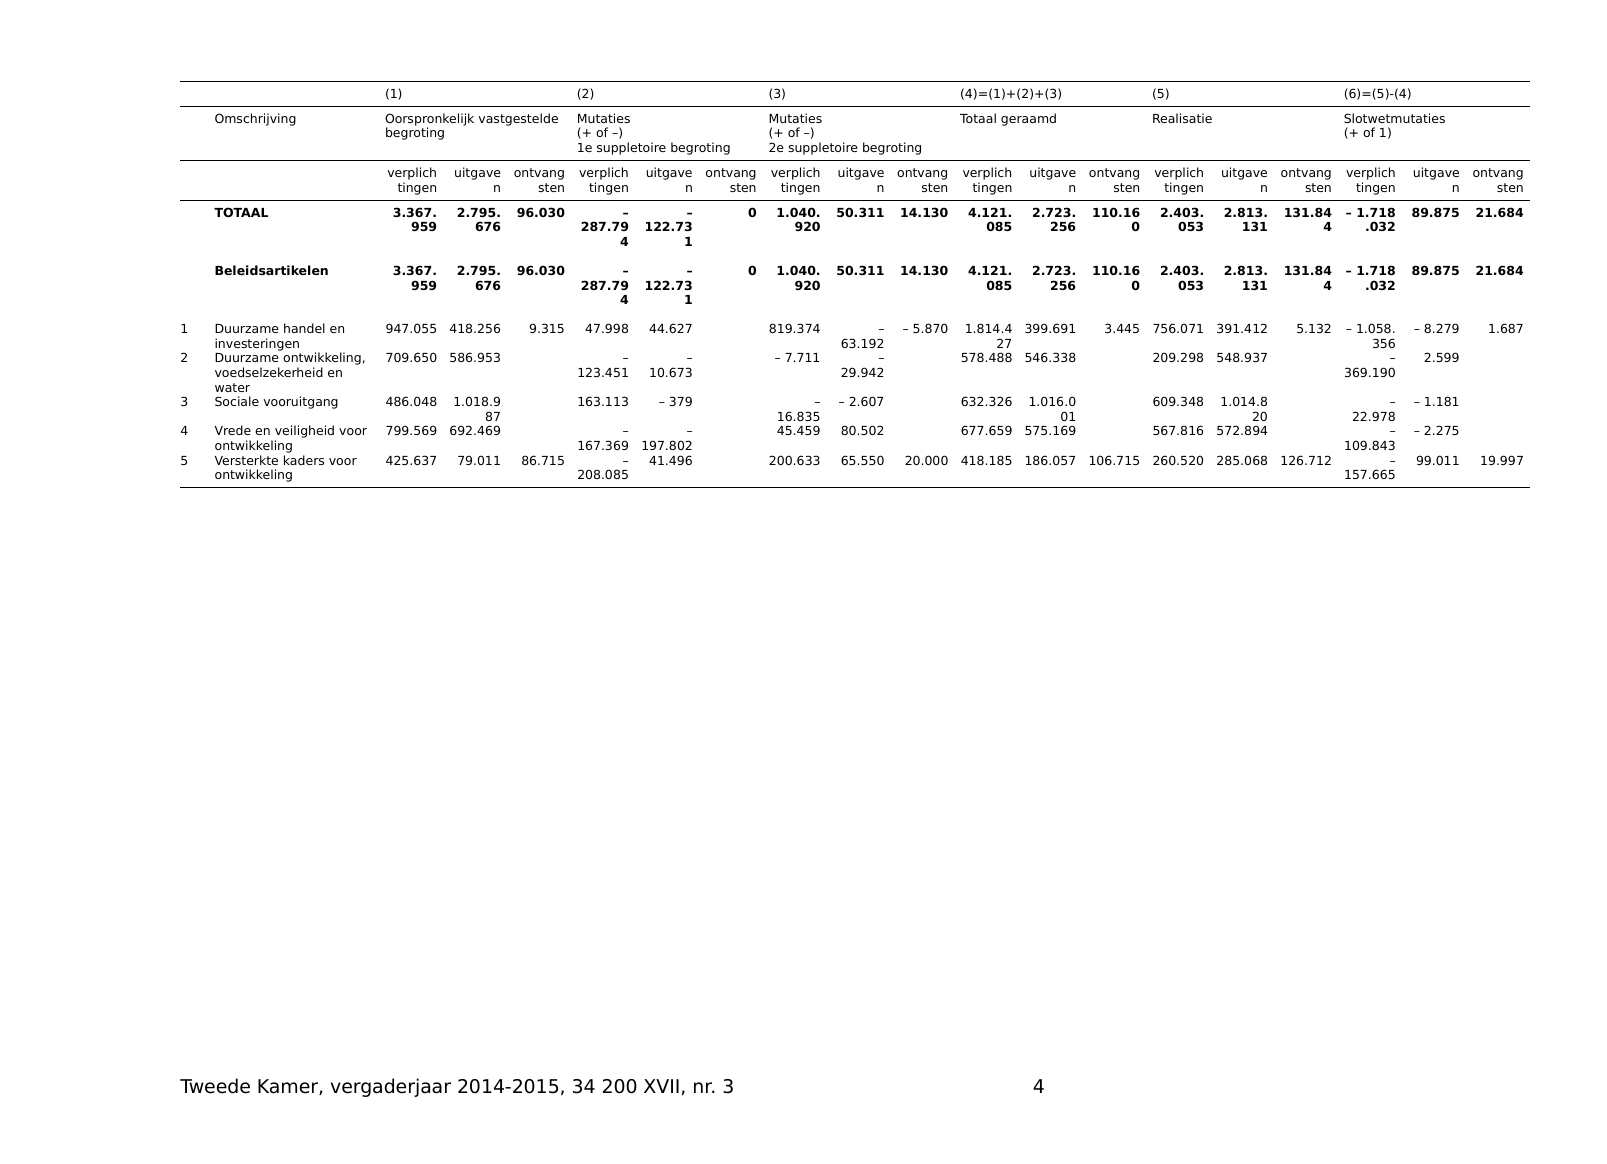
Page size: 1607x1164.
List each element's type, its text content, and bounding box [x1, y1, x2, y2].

table_cell 65.550 [826, 453, 890, 487]
table_cell [507, 249, 571, 264]
table_cell verplichtingen [1146, 161, 1210, 200]
table_cell [1274, 249, 1338, 264]
table_cell 567.816 [1146, 424, 1210, 453]
table_cell [826, 249, 890, 264]
table_cell 546.338 [1018, 351, 1082, 395]
table_cell [635, 249, 698, 264]
table_cell uitgaven [443, 161, 507, 200]
table_cell [209, 308, 379, 322]
table_cell [1082, 308, 1146, 322]
table_cell 80.502 [826, 424, 890, 453]
table_cell uitgaven [826, 161, 890, 200]
table_cell [1465, 308, 1529, 322]
table_cell verplichtingen [571, 161, 634, 200]
table_cell 4.121.085 [954, 201, 1018, 249]
table_cell 9.315 [507, 322, 571, 351]
table_cell – 22.978 [1338, 395, 1401, 424]
table_cell 2.795.676 [443, 264, 507, 307]
table_cell TOTAAL [209, 201, 379, 249]
table_cell 79.011 [443, 453, 507, 487]
table_cell [699, 453, 762, 487]
table_cell [1401, 249, 1465, 264]
table_cell verplichtingen [954, 161, 1018, 200]
table_cell 96.030 [507, 201, 571, 249]
table_cell 1.687 [1465, 322, 1529, 351]
table_cell 14.130 [890, 264, 954, 307]
table_cell 2 [180, 351, 208, 395]
table_cell 1.016.001 [1018, 395, 1082, 424]
table_cell ontvangsten [1082, 161, 1146, 200]
table_cell [699, 424, 762, 453]
table_cell Vrede en veiligheid voor ontwikkeling [209, 424, 379, 453]
table_cell 86.715 [507, 453, 571, 487]
table_cell 2.795.676 [443, 201, 507, 249]
table_cell 163.113 [571, 395, 634, 424]
table_cell [571, 308, 634, 322]
table_cell 50.311 [826, 201, 890, 249]
table_cell 399.691 [1018, 322, 1082, 351]
table_cell 1.014.820 [1210, 395, 1274, 424]
table_cell [571, 249, 634, 264]
table_cell 89.875 [1401, 201, 1465, 249]
table_cell – 167.369 [571, 424, 634, 453]
table_cell – 63.192 [826, 322, 890, 351]
table_cell uitgaven [1018, 161, 1082, 200]
table_cell 41.496 [635, 453, 698, 487]
table_cell – 287.794 [571, 264, 634, 307]
table_cell [1274, 395, 1338, 424]
table_cell 1.814.427 [954, 322, 1018, 351]
table_cell 110.160 [1082, 264, 1146, 307]
table_cell [1210, 249, 1274, 264]
table_cell uitgaven [1401, 161, 1465, 200]
table_cell ontvangsten [890, 161, 954, 200]
table_cell 3 [180, 395, 208, 424]
table_cell – 123.451 [571, 351, 634, 395]
table_cell [507, 424, 571, 453]
table_header (1) [379, 82, 571, 106]
table_cell 3.367.959 [379, 264, 443, 307]
table_cell 209.298 [1146, 351, 1210, 395]
table_cell uitgaven [635, 161, 698, 200]
table_cell [699, 322, 762, 351]
table_cell [1338, 249, 1401, 264]
table_cell – 8.279 [1401, 322, 1465, 351]
table_cell 5.132 [1274, 322, 1338, 351]
table_cell Oorspronkelijk vastgestelde begroting [379, 107, 571, 160]
table_cell – 7.711 [763, 351, 826, 395]
table_cell Slotwetmutaties (+ of 1) [1338, 107, 1529, 160]
table_cell 575.169 [1018, 424, 1082, 453]
table_cell [1274, 424, 1338, 453]
table_cell 418.256 [443, 322, 507, 351]
table_cell 3.445 [1082, 322, 1146, 351]
table_cell [379, 249, 443, 264]
table_cell [699, 395, 762, 424]
table_cell [209, 161, 379, 200]
table_cell [890, 395, 954, 424]
table_cell 14.130 [890, 201, 954, 249]
table_cell [826, 308, 890, 322]
table_cell [890, 249, 954, 264]
table_cell 0 [699, 201, 762, 249]
table_cell [507, 395, 571, 424]
table_cell 609.348 [1146, 395, 1210, 424]
table_cell [890, 308, 954, 322]
table_cell [1465, 395, 1529, 424]
table_cell 45.459 [763, 424, 826, 453]
table_cell [1465, 249, 1529, 264]
table_cell – 379 [635, 395, 698, 424]
table_cell 2.723.256 [1018, 201, 1082, 249]
table_cell 126.712 [1274, 453, 1338, 487]
table_cell Duurzame handel en investeringen [209, 322, 379, 351]
table_cell [1210, 308, 1274, 322]
table_cell Beleidsartikelen [209, 264, 379, 307]
table_cell 692.469 [443, 424, 507, 453]
table_cell 418.185 [954, 453, 1018, 487]
table_cell 2.403.053 [1146, 264, 1210, 307]
table_cell [763, 308, 826, 322]
table_cell Duurzame ontwikkeling, voedselzekerheid en water [209, 351, 379, 395]
table_cell [699, 308, 762, 322]
table_cell – 1.181 [1401, 395, 1465, 424]
table_cell [1338, 308, 1401, 322]
table_cell Totaal geraamd [954, 107, 1146, 160]
table_cell Realisatie [1146, 107, 1338, 160]
table_cell 20.000 [890, 453, 954, 487]
table_cell [180, 264, 208, 307]
table_cell 2.723.256 [1018, 264, 1082, 307]
table_cell – 1.058.356 [1338, 322, 1401, 351]
table_cell [1465, 424, 1529, 453]
table_cell [180, 249, 208, 264]
table_cell 4.121.085 [954, 264, 1018, 307]
table_cell 131.844 [1274, 201, 1338, 249]
table_cell 1.018.987 [443, 395, 507, 424]
table_cell 21.684 [1465, 264, 1529, 307]
table_cell – 16.835 [763, 395, 826, 424]
table_cell [699, 351, 762, 395]
table_cell [890, 351, 954, 395]
table_cell [1401, 308, 1465, 322]
table_cell 4 [180, 424, 208, 453]
table_cell [180, 161, 208, 200]
table_cell 947.055 [379, 322, 443, 351]
table_cell – 197.802 [635, 424, 698, 453]
table_cell 2.813.131 [1210, 201, 1274, 249]
table_cell ontvangsten [1465, 161, 1529, 200]
table_cell – 122.731 [635, 201, 698, 249]
table_cell 47.998 [571, 322, 634, 351]
table_cell – 287.794 [571, 201, 634, 249]
table_cell [954, 308, 1018, 322]
table_cell 709.650 [379, 351, 443, 395]
table_cell 21.684 [1465, 201, 1529, 249]
table_cell Sociale vooruitgang [209, 395, 379, 424]
table_cell [443, 249, 507, 264]
table_cell 548.937 [1210, 351, 1274, 395]
table_cell 677.659 [954, 424, 1018, 453]
table_cell 1.040.920 [763, 201, 826, 249]
table_cell – 10.673 [635, 351, 698, 395]
table_cell 99.011 [1401, 453, 1465, 487]
table_cell [954, 249, 1018, 264]
table_cell – 5.870 [890, 322, 954, 351]
table_cell 3.367.959 [379, 201, 443, 249]
table_cell [379, 308, 443, 322]
table_cell 578.488 [954, 351, 1018, 395]
table_cell [1146, 308, 1210, 322]
table_cell [1465, 351, 1529, 395]
table_cell uitgaven [1210, 161, 1274, 200]
table_cell [1274, 308, 1338, 322]
table_cell [1274, 351, 1338, 395]
table_cell – 1.718.032 [1338, 264, 1401, 307]
table_cell 819.374 [763, 322, 826, 351]
table_cell 2.403.053 [1146, 201, 1210, 249]
table_cell – 2.607 [826, 395, 890, 424]
table_cell 186.057 [1018, 453, 1082, 487]
table_cell Versterkte kaders voor ontwikkeling [209, 453, 379, 487]
table_header (6)=(5)-(4) [1338, 82, 1529, 106]
table_header (4)=(1)+(2)+(3) [954, 82, 1146, 106]
table_header [180, 82, 208, 106]
table_cell 96.030 [507, 264, 571, 307]
table_cell 799.569 [379, 424, 443, 453]
table_cell – 29.942 [826, 351, 890, 395]
table_cell [1018, 249, 1082, 264]
table_cell ontvangsten [699, 161, 762, 200]
table_cell 756.071 [1146, 322, 1210, 351]
table_cell – 208.085 [571, 453, 634, 487]
table_cell Omschrijving [209, 107, 379, 160]
table_cell – 122.731 [635, 264, 698, 307]
table_cell 285.068 [1210, 453, 1274, 487]
table_cell 260.520 [1146, 453, 1210, 487]
table_cell 200.633 [763, 453, 826, 487]
table_cell [180, 201, 208, 249]
table_cell 0 [699, 264, 762, 307]
table_cell – 2.275 [1401, 424, 1465, 453]
table_cell 44.627 [635, 322, 698, 351]
table_cell – 1.718.032 [1338, 201, 1401, 249]
table_header [209, 82, 379, 106]
table_cell – 109.843 [1338, 424, 1401, 453]
table_cell 1.040.920 [763, 264, 826, 307]
table_header (5) [1146, 82, 1338, 106]
table_cell 2.599 [1401, 351, 1465, 395]
table_cell – 369.190 [1338, 351, 1401, 395]
table_cell 425.637 [379, 453, 443, 487]
table_cell 19.997 [1465, 453, 1529, 487]
table_cell 110.160 [1082, 201, 1146, 249]
table_cell Mutaties (+ of –) 1e suppletoire begroting [571, 107, 762, 160]
table_cell – 157.665 [1338, 453, 1401, 487]
table_cell [635, 308, 698, 322]
table_cell verplichtingen [379, 161, 443, 200]
table_cell [1082, 424, 1146, 453]
table_cell 632.326 [954, 395, 1018, 424]
table_cell 586.953 [443, 351, 507, 395]
table_cell 572.894 [1210, 424, 1274, 453]
table_cell [1146, 249, 1210, 264]
table_cell [1082, 249, 1146, 264]
table_cell [699, 249, 762, 264]
table_cell Mutaties (+ of –) 2e suppletoire begroting [763, 107, 954, 160]
table_cell [180, 308, 208, 322]
table_cell [1018, 308, 1082, 322]
table_header (3) [763, 82, 954, 106]
table_cell 5 [180, 453, 208, 487]
table_cell [507, 351, 571, 395]
table_cell [507, 308, 571, 322]
table_cell [443, 308, 507, 322]
table_cell 89.875 [1401, 264, 1465, 307]
table_cell [180, 107, 208, 160]
table_cell [1082, 395, 1146, 424]
table_cell verplichtingen [763, 161, 826, 200]
table_cell [209, 249, 379, 264]
table_cell ontvangsten [1274, 161, 1338, 200]
table_header (2) [571, 82, 762, 106]
table_cell 391.412 [1210, 322, 1274, 351]
table_cell verplichtingen [1338, 161, 1401, 200]
table_cell ontvangsten [507, 161, 571, 200]
table_cell 1 [180, 322, 208, 351]
table_cell 106.715 [1082, 453, 1146, 487]
table_cell [1082, 351, 1146, 395]
table_cell 486.048 [379, 395, 443, 424]
table_cell [890, 424, 954, 453]
table_cell 50.311 [826, 264, 890, 307]
table_cell 131.844 [1274, 264, 1338, 307]
table_cell [763, 249, 826, 264]
table_cell 2.813.131 [1210, 264, 1274, 307]
